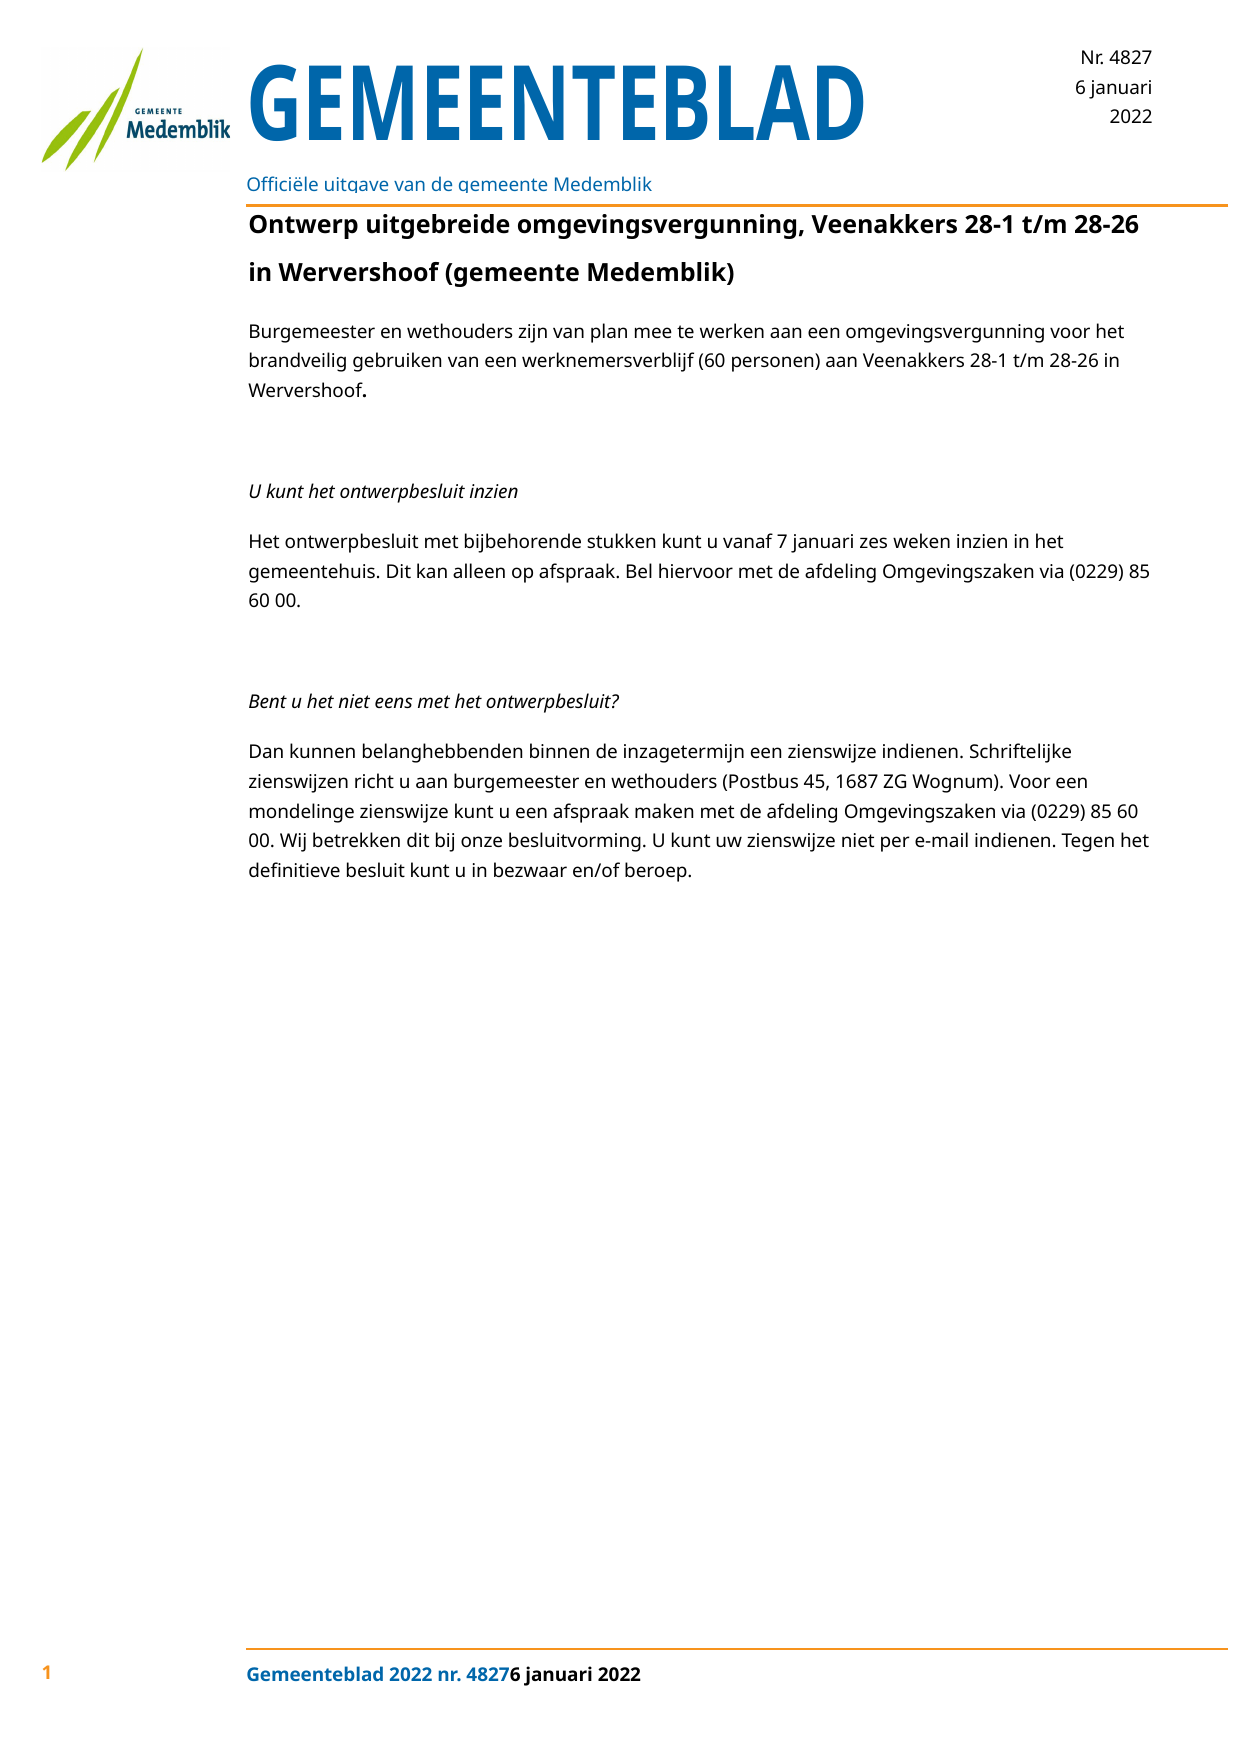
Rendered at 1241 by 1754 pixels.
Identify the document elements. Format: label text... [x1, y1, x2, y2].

text Bent u het niet eens met het ontwerpbesluit? [248, 688, 1152, 714]
text U kunt het ontwerpbesluit inzien [248, 478, 1152, 504]
picture [41, 47, 231, 172]
text Dan kunnen belanghebbenden binnen de inzagetermijn een zienswijze indienen. Schriftelijke zienswijzen richt u aan burgemeester en wethouders (Postbus 45, 1687 ZG Wognum). Voor een mondelinge zienswijze kunt u een afspraak maken met de afdeling Omgevingszaken via (0229) 85 60 00. Wij betrekken dit bij onze besluitvorming. U kunt uw zienswijze niet per e-mail indienen. Tegen het definitieve besluit kunt u in bezwaar en/of beroep. [248, 739, 1152, 883]
text Het ontwerpbesluit met bijbehorende stukken kunt u vanaf 7 januari zes weken inzien in het gemeentehuis. Dit kan alleen op afspraak. Bel hiervoor met de afdeling Omgevingszaken via (0229) 85 60 00. [248, 528, 1152, 613]
text Burgemeester en wethouders zijn van plan mee te werken aan een omgevingsvergunning voor het brandveilig gebruiken van een werknemersverblijf (60 personen) aan Veenakkers 28-1 t/m 28-26 in Wervershoof. [248, 318, 1152, 403]
text Ontwerp uitgebreide omgevingsvergunning, Veenakkers 28-1 t/m 28-26 in Wervershoof (gemeente Medemblik) [248, 207, 1152, 288]
